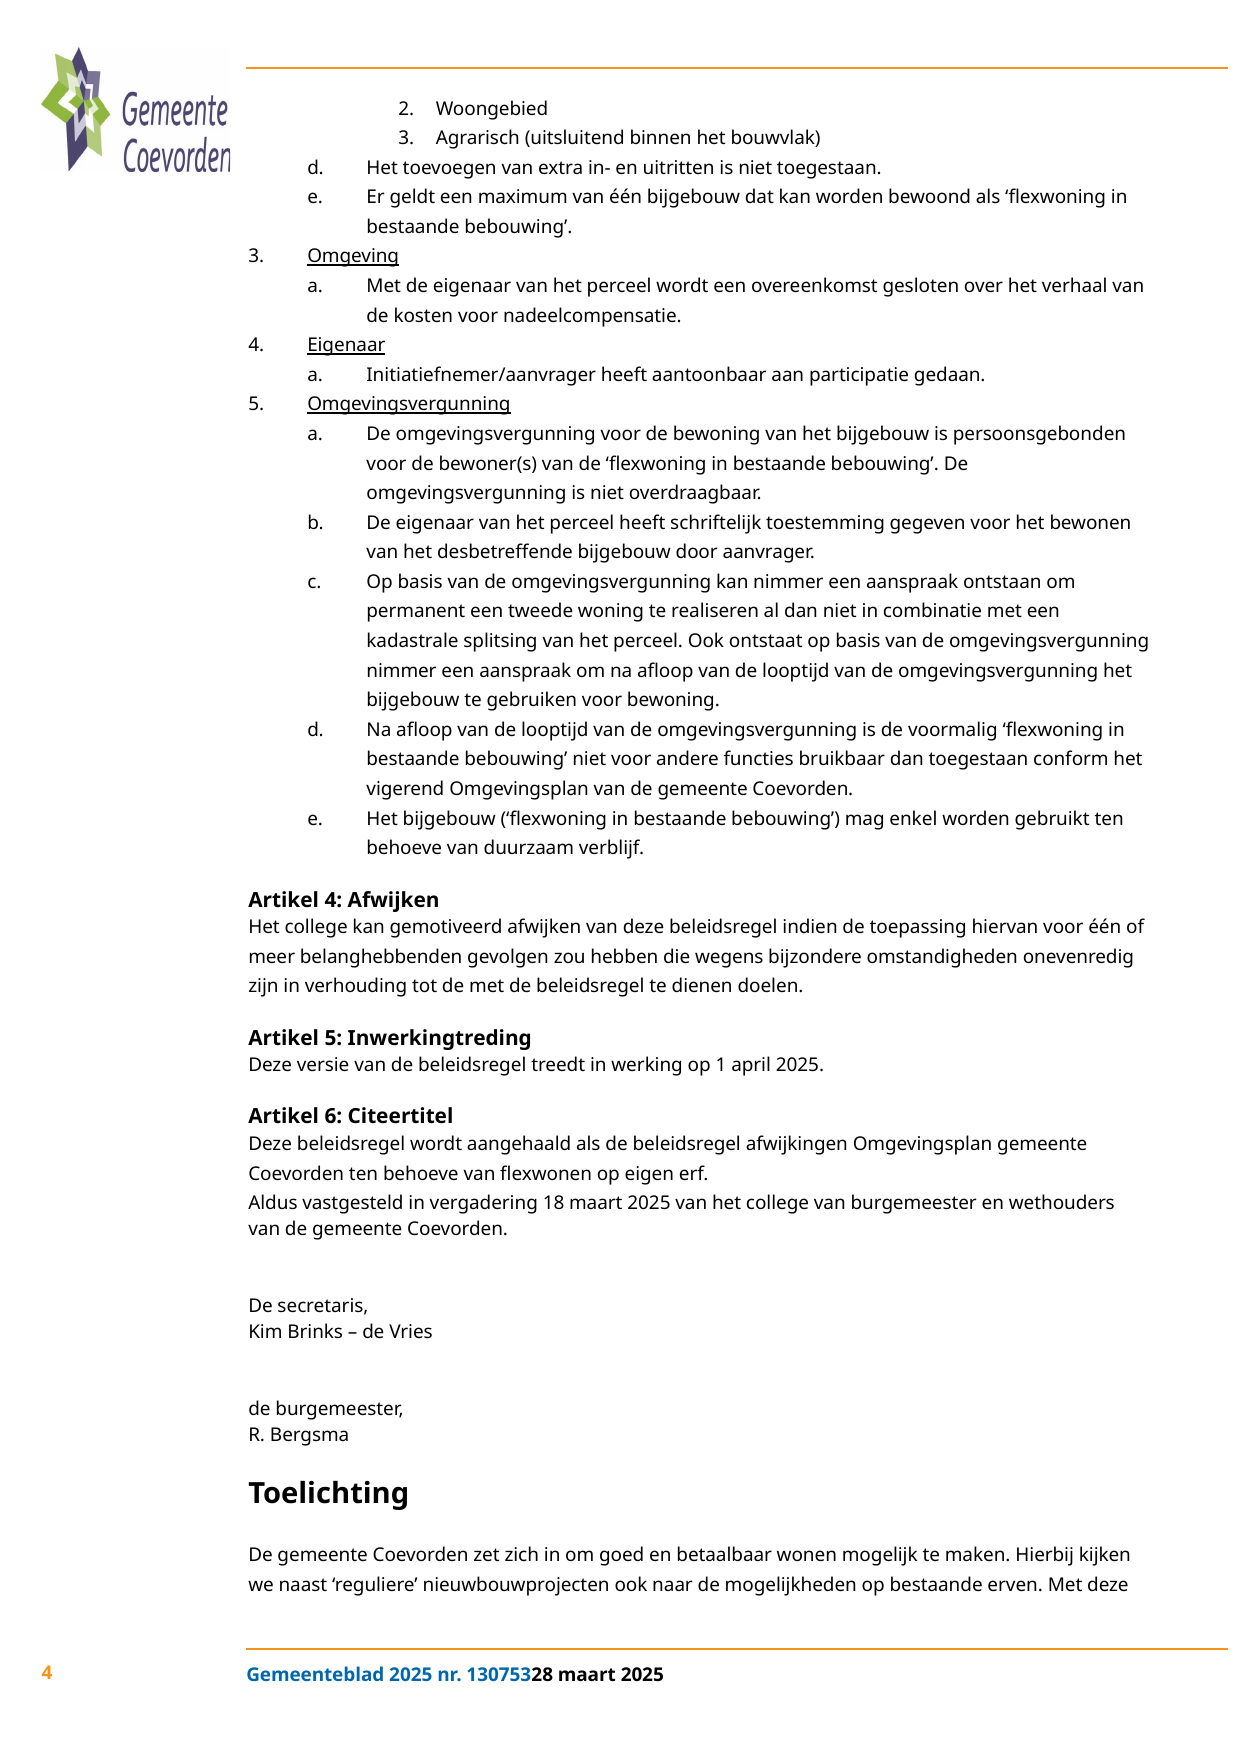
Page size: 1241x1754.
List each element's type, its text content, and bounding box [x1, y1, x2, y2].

picture [41, 47, 231, 172]
list Het toevoegen van extra in- en uitritten is niet toegestaan. [307, 154, 1152, 180]
text Het college kan gemotiveerd afwijken van deze beleidsregel indien de toepassing hiervan voor één of meer belanghebbenden gevolgen zou hebben die wegens bijzondere omstandigheden onevenredig zijn in verhouding tot de met de beleidsregel te dienen doelen. [248, 913, 1152, 998]
list Woongebied [398, 95, 1152, 121]
list Eigenaar [248, 331, 1152, 357]
list Agrarisch (uitsluitend binnen het bouwvlak) [398, 124, 1152, 150]
list Omgeving [248, 243, 1152, 268]
list Omgevingsvergunning [248, 391, 1152, 416]
list Initiatiefnemer/aanvrager heeft aantoonbaar aan participatie gedaan. [307, 361, 1152, 387]
list Met de eigenaar van het perceel wordt een overeenkomst gesloten over het verhaal van de kosten voor nadeelcompensatie. [307, 272, 1152, 328]
list De omgevingsvergunning voor de bewoning van het bijgebouw is persoonsgebonden voor de bewoner(s) van de ‘flexwoning in bestaande bebouwing’. De omgevingsvergunning is niet overdraagbaar. [307, 420, 1152, 505]
text Deze versie van de beleidsregel treedt in werking op 1 april 2025. [248, 1051, 1152, 1077]
text de burgemeester, [248, 1395, 1152, 1421]
text Deze beleidsregel wordt aangehaald als de beleidsregel afwijkingen Omgevingsplan gemeente Coevorden ten behoeve van flexwonen op eigen erf. [248, 1130, 1152, 1185]
text Kim Brinks – de Vries [248, 1318, 1152, 1344]
text R. Bergsma [248, 1421, 1152, 1447]
list Op basis van de omgevingsvergunning kan nimmer een aanspraak ontstaan om permanent een tweede woning te realiseren al dan niet in combinatie met een kadastrale splitsing van het perceel. Ook ontstaat op basis van de omgevingsvergunning nimmer een aanspraak om na afloop van de looptijd van de omgevingsvergunning het bijgebouw te gebruiken voor bewoning. [307, 568, 1152, 712]
text Artikel 4: Afwijken [248, 885, 1152, 913]
text De gemeente Coevorden zet zich in om goed en betaalbaar wonen mogelijk te maken. Hierbij kijken we naast ‘reguliere’ nieuwbouwprojecten ook naar de mogelijkheden op bestaande erven. Met deze [248, 1541, 1152, 1596]
list De eigenaar van het perceel heeft schriftelijk toestemming gegeven voor het bewonen van het desbetreffende bijgebouw door aanvrager. [307, 509, 1152, 564]
list Na afloop van de looptijd van de omgevingsvergunning is de voormalig ‘flexwoning in bestaande bebouwing’ niet voor andere functies bruikbaar dan toegestaan conform het vigerend Omgevingsplan van de gemeente Coevorden. [307, 716, 1152, 801]
text Artikel 6: Citeertitel [248, 1102, 1152, 1130]
list Er geldt een maximum van één bijgebouw dat kan worden bewoond als ‘flexwoning in bestaande bebouwing’. [307, 183, 1152, 239]
text Artikel 5: Inwerkingtreding [248, 1023, 1152, 1051]
text Aldus vastgesteld in vergadering 18 maart 2025 van het college van burgemeester en wethouders van de gemeente Coevorden. [248, 1189, 1152, 1241]
text Toelichting [248, 1472, 1152, 1512]
list Het bijgebouw (‘flexwoning in bestaande bebouwing’) mag enkel worden gebruikt ten behoeve van duurzaam verblijf. [307, 805, 1152, 860]
text De secretaris, [248, 1292, 1152, 1318]
